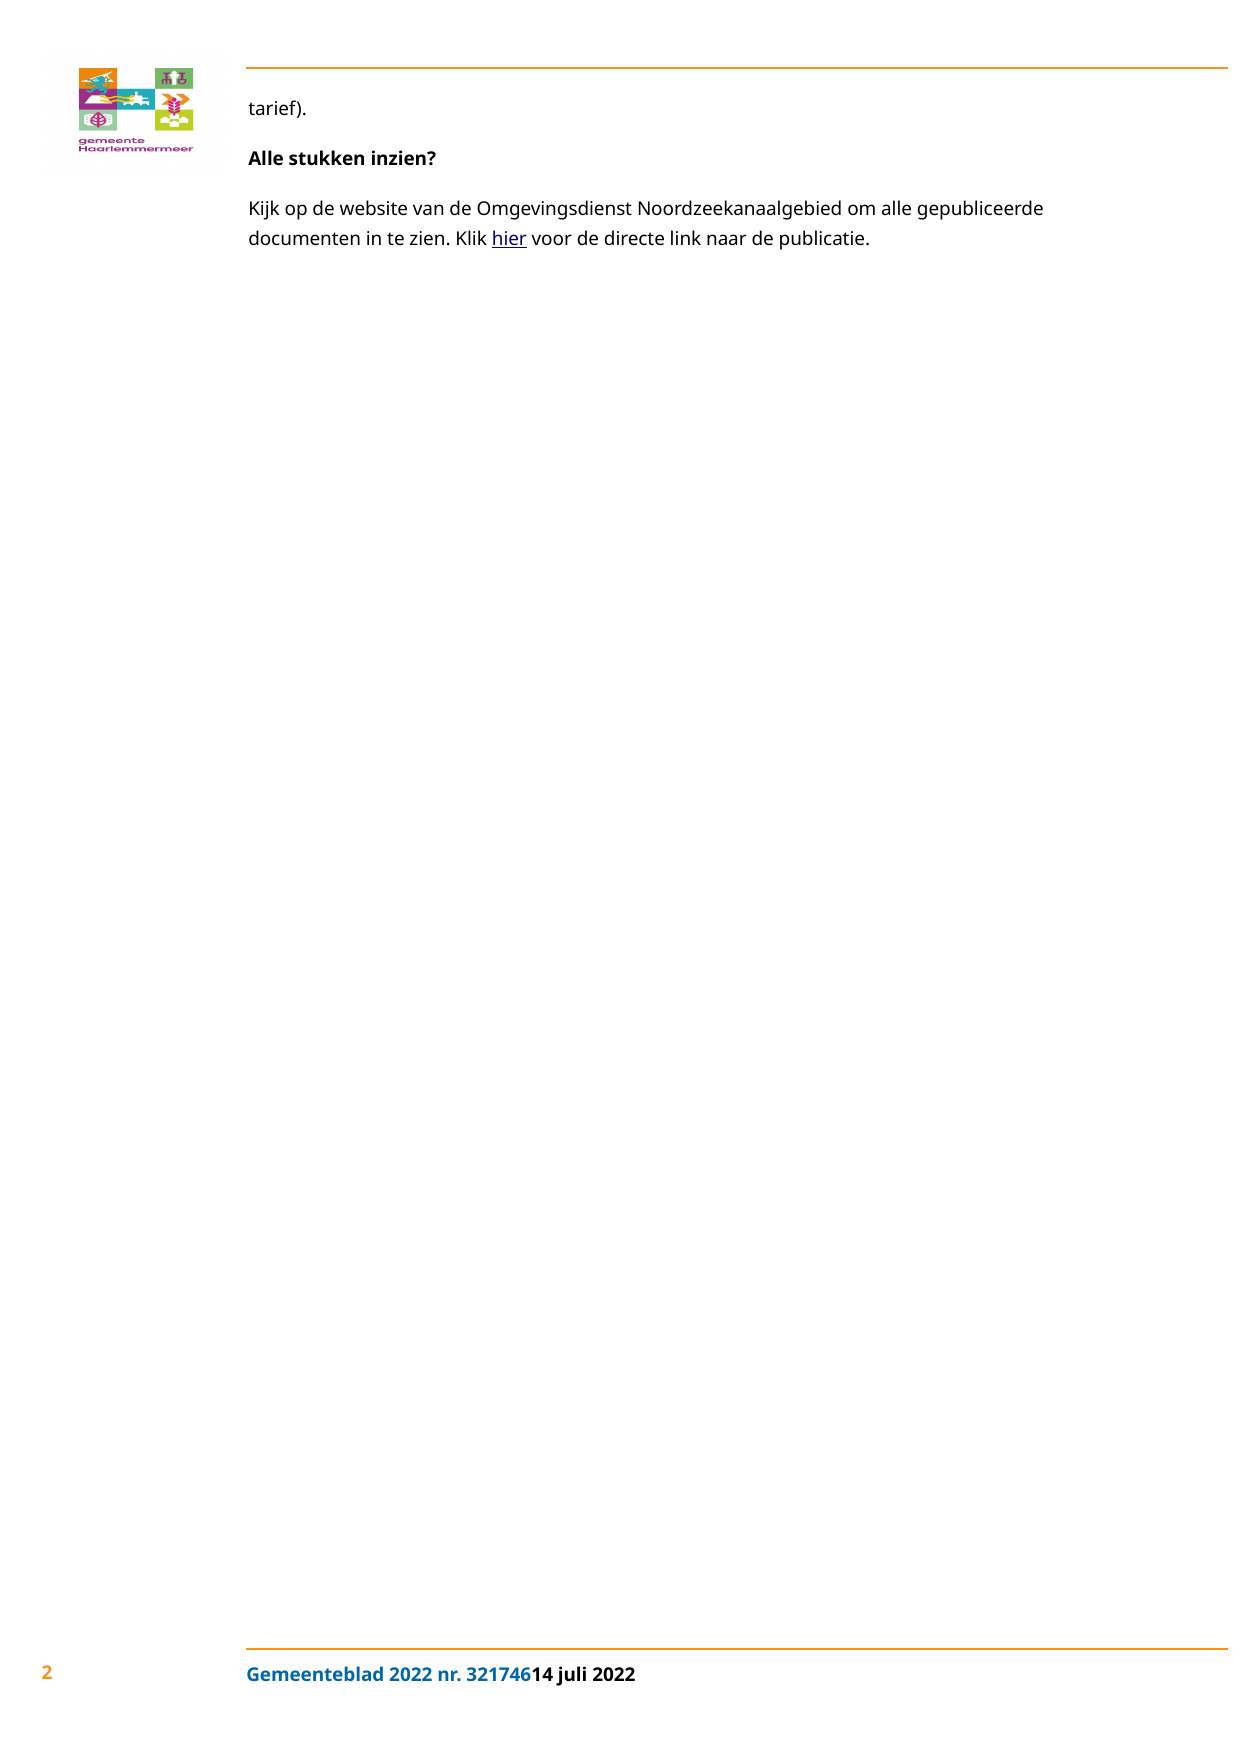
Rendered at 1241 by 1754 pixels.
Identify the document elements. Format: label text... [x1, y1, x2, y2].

text Alle stukken inzien? [248, 145, 1152, 171]
picture [41, 47, 231, 172]
text Kijk op de website van de Omgevingsdienst Noordzeekanaalgebied om alle gepubliceerde documenten in te zien. Klik hier voor de directe link naar de publicatie. [248, 196, 1152, 251]
text tarief). [248, 95, 1152, 121]
